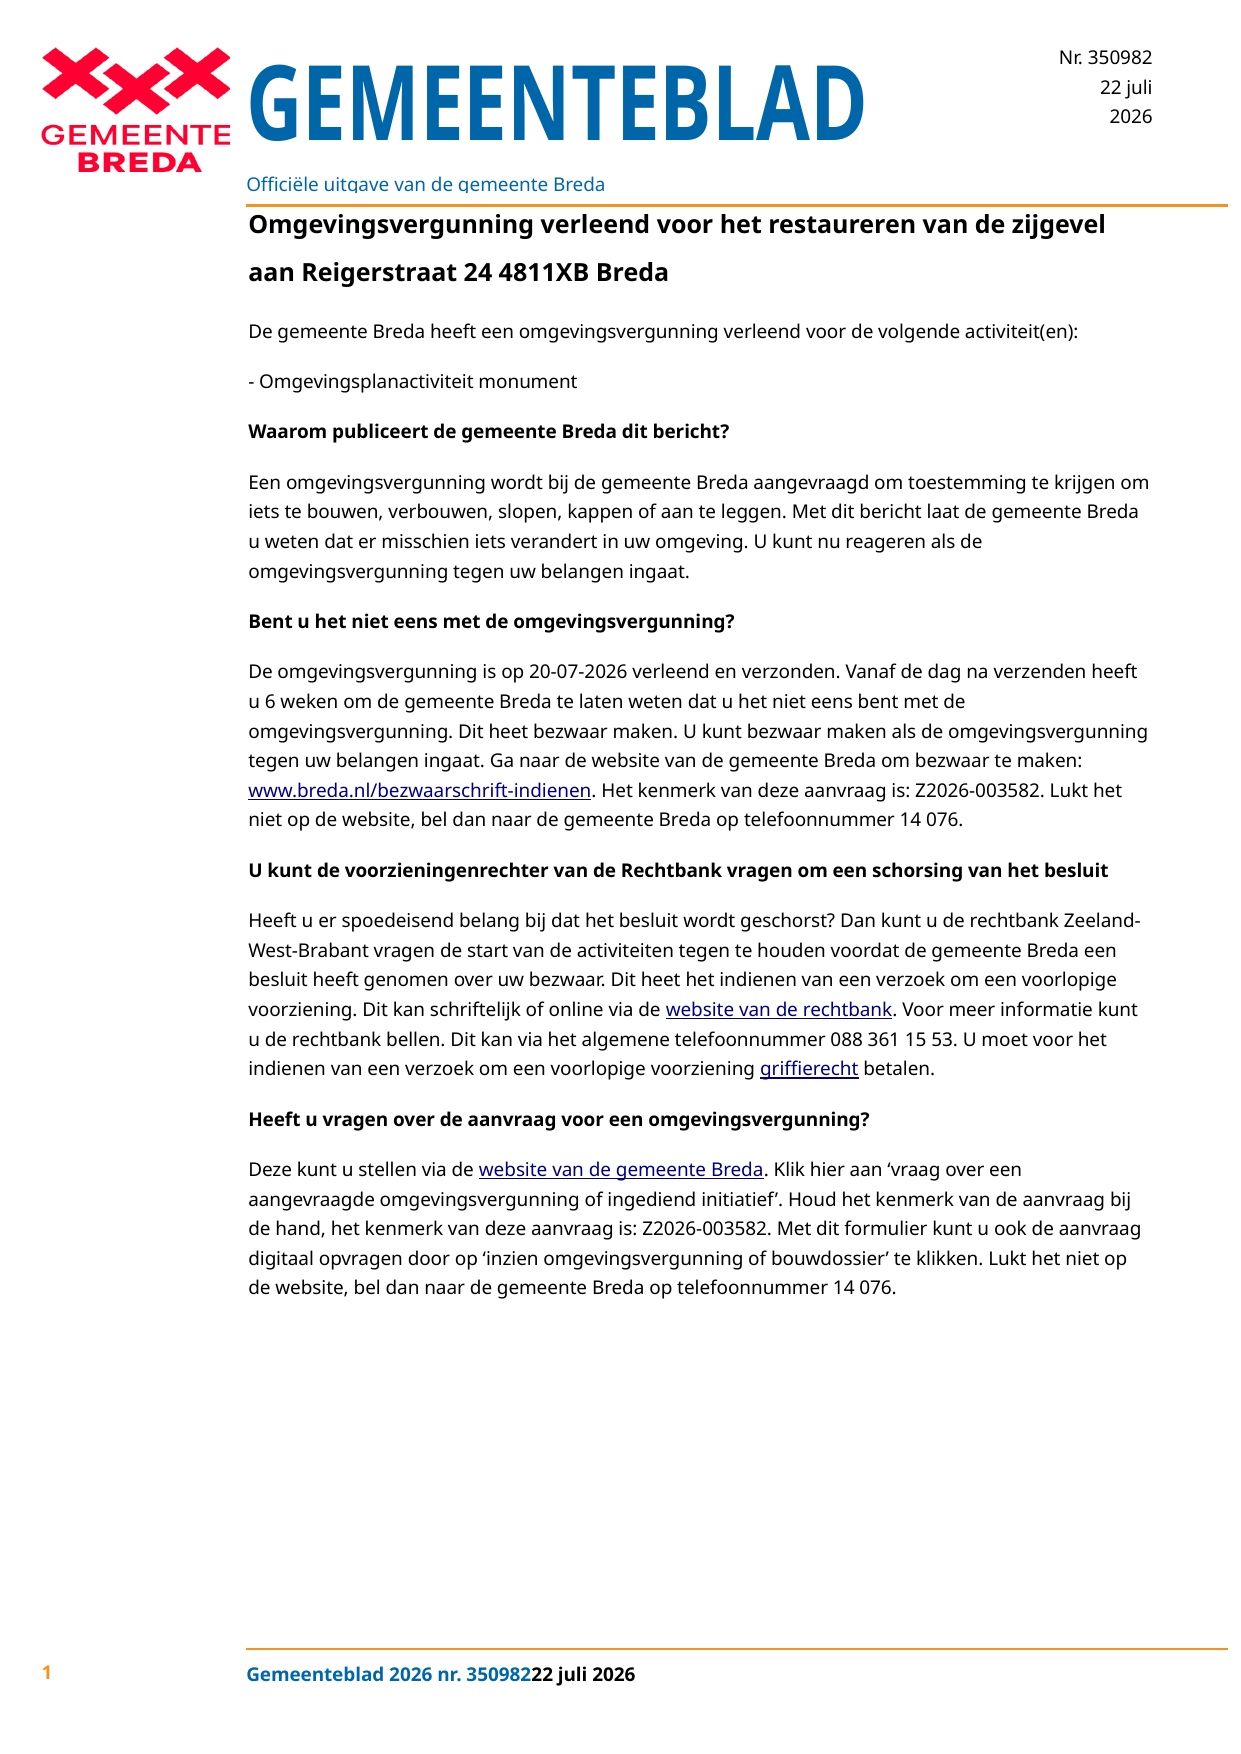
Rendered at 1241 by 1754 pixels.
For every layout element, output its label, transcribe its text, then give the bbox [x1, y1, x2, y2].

text De gemeente Breda heeft een omgevingsvergunning verleend voor de volgende activiteit(en): [248, 318, 1152, 344]
text Waarom publiceert de gemeente Breda dit bericht? [248, 419, 1152, 444]
text Bent u het niet eens met de omgevingsvergunning? [248, 608, 1152, 634]
text Een omgevingsvergunning wordt bij de gemeente Breda aangevraagd om toestemming te krijgen om iets te bouwen, verbouwen, slopen, kappen of aan te leggen. Met dit bericht laat de gemeente Breda u weten dat er misschien iets verandert in uw omgeving. U kunt nu reageren als de omgevingsvergunning tegen uw belangen ingaat. [248, 469, 1152, 584]
text Heeft u er spoedeisend belang bij dat het besluit wordt geschorst? Dan kunt u de rechtbank Zeeland-West-Brabant vragen de start van de activiteiten tegen te houden voordat de gemeente Breda een besluit heeft genomen over uw bezwaar. Dit heet het indienen van een verzoek om een voorlopige voorziening. Dit kan schriftelijk of online via de website van de rechtbank. Voor meer informatie kunt u de rechtbank bellen. Dit kan via het algemene telefoonnummer 088 361 15 53. U moet voor het indienen van een verzoek om een voorlopige voorziening griffierecht betalen. [248, 907, 1152, 1081]
text Heeft u vragen over de aanvraag voor een omgevingsvergunning? [248, 1106, 1152, 1132]
picture [41, 47, 231, 172]
text U kunt de voorzieningenrechter van de Rechtbank vragen om een schorsing van het besluit [248, 857, 1152, 883]
text Omgevingsvergunning verleend voor het restaureren van de zijgevel aan Reigerstraat 24 4811XB Breda [248, 207, 1152, 288]
text - Omgevingsplanactiviteit monument [248, 368, 1152, 394]
text De omgevingsvergunning is op 20-07-2026 verleend en verzonden. Vanaf de dag na verzenden heeft u 6 weken om de gemeente Breda te laten weten dat u het niet eens bent met de omgevingsvergunning. Dit heet bezwaar maken. U kunt bezwaar maken als de omgevingsvergunning tegen uw belangen ingaat. Ga naar de website van de gemeente Breda om bezwaar te maken: www.breda.nl/bezwaarschrift-indienen. Het kenmerk van deze aanvraag is: Z2026-003582. Lukt het niet op de website, bel dan naar de gemeente Breda op telefoonnummer 14 076. [248, 659, 1152, 832]
text Deze kunt u stellen via de website van de gemeente Breda. Klik hier aan ‘vraag over een aangevraagde omgevingsvergunning of ingediend initiatief’. Houd het kenmerk van de aanvraag bij de hand, het kenmerk van deze aanvraag is: Z2026-003582. Met dit formulier kunt u ook de aanvraag digitaal opvragen door op ‘inzien omgevingsvergunning of bouwdossier’ te klikken. Lukt het niet op de website, bel dan naar de gemeente Breda op telefoonnummer 14 076. [248, 1156, 1152, 1300]
